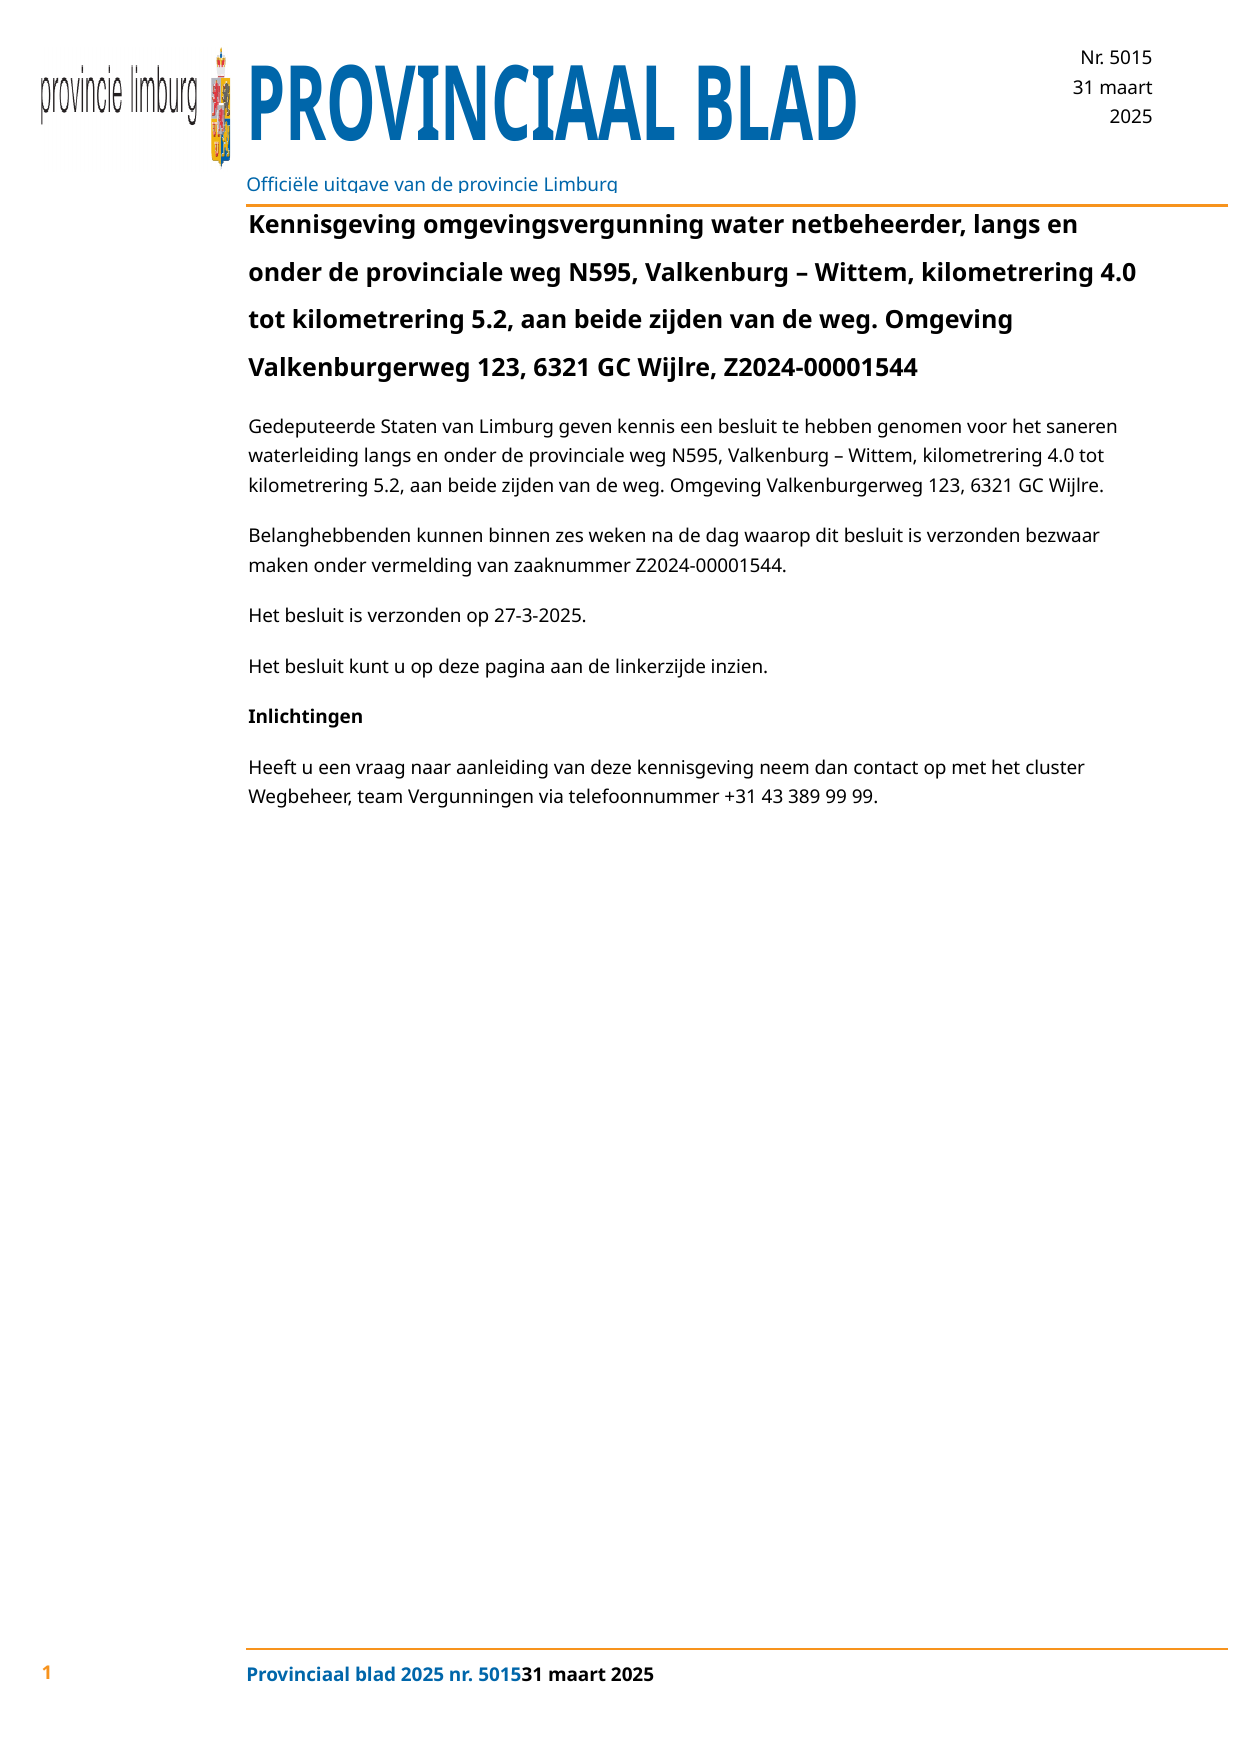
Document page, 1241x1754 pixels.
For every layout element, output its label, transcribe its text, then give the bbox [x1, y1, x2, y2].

text Het besluit kunt u op deze pagina aan de linkerzijde inzien. [248, 653, 1152, 679]
picture [41, 47, 231, 172]
text Gedeputeerde Staten van Limburg geven kennis een besluit te hebben genomen voor het saneren waterleiding langs en onder de provinciale weg N595, Valkenburg – Wittem, kilometrering 4.0 tot kilometrering 5.2, aan beide zijden van de weg. Omgeving Valkenburgerweg 123, 6321 GC Wijlre. [248, 413, 1152, 498]
text Heeft u een vraag naar aanleiding van deze kennisgeving neem dan contact op met het cluster Wegbeheer, team Vergunningen via telefoonnummer +31 43 389 99 99. [248, 754, 1152, 809]
text Inlichtingen [248, 703, 1152, 729]
text Belanghebbenden kunnen binnen zes weken na de dag waarop dit besluit is verzonden bezwaar maken onder vermelding van zaaknummer Z2024-00001544. [248, 523, 1152, 578]
text Kennisgeving omgevingsvergunning water netbeheerder, langs en onder de provinciale weg N595, Valkenburg – Wittem, kilometrering 4.0 tot kilometrering 5.2, aan beide zijden van de weg. Omgeving Valkenburgerweg 123, 6321 GC Wijlre, Z2024-00001544 [248, 207, 1152, 384]
text Het besluit is verzonden op 27-3-2025. [248, 603, 1152, 628]
